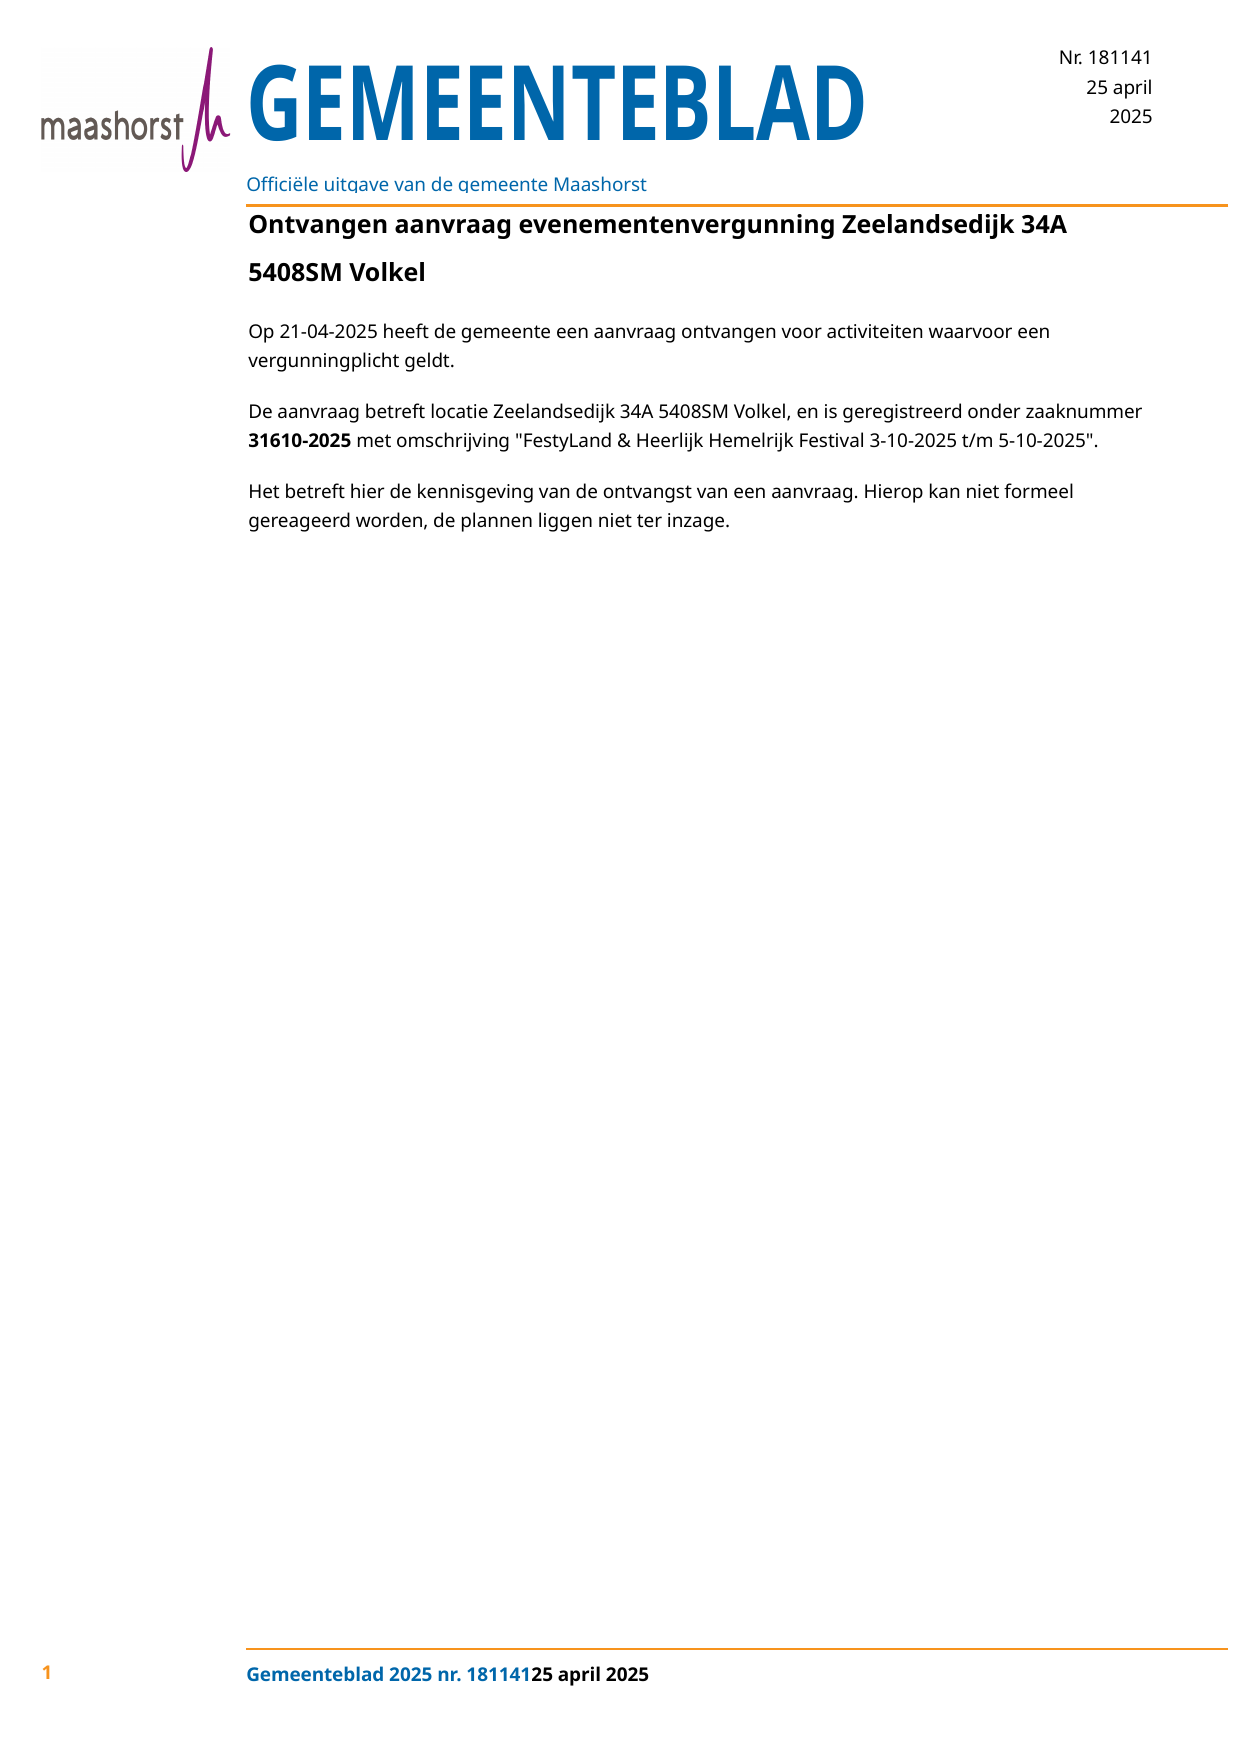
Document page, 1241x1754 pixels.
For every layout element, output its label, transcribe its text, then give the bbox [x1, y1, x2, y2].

text Op 21-04-2025 heeft de gemeente een aanvraag ontvangen voor activiteiten waarvoor een vergunningplicht geldt. [248, 318, 1152, 373]
text Het betreft hier de kennisgeving van de ontvangst van een aanvraag. Hierop kan niet formeel gereageerd worden, de plannen liggen niet ter inzage. [248, 478, 1152, 533]
text Ontvangen aanvraag evenementenvergunning Zeelandsedijk 34A 5408SM Volkel [248, 207, 1152, 288]
text De aanvraag betreft locatie Zeelandsedijk 34A 5408SM Volkel, en is geregistreerd onder zaaknummer 31610-2025 met omschrijving "FestyLand & Heerlijk Hemelrijk Festival 3-10-2025 t/m 5-10-2025". [248, 398, 1152, 453]
picture [41, 47, 231, 172]
